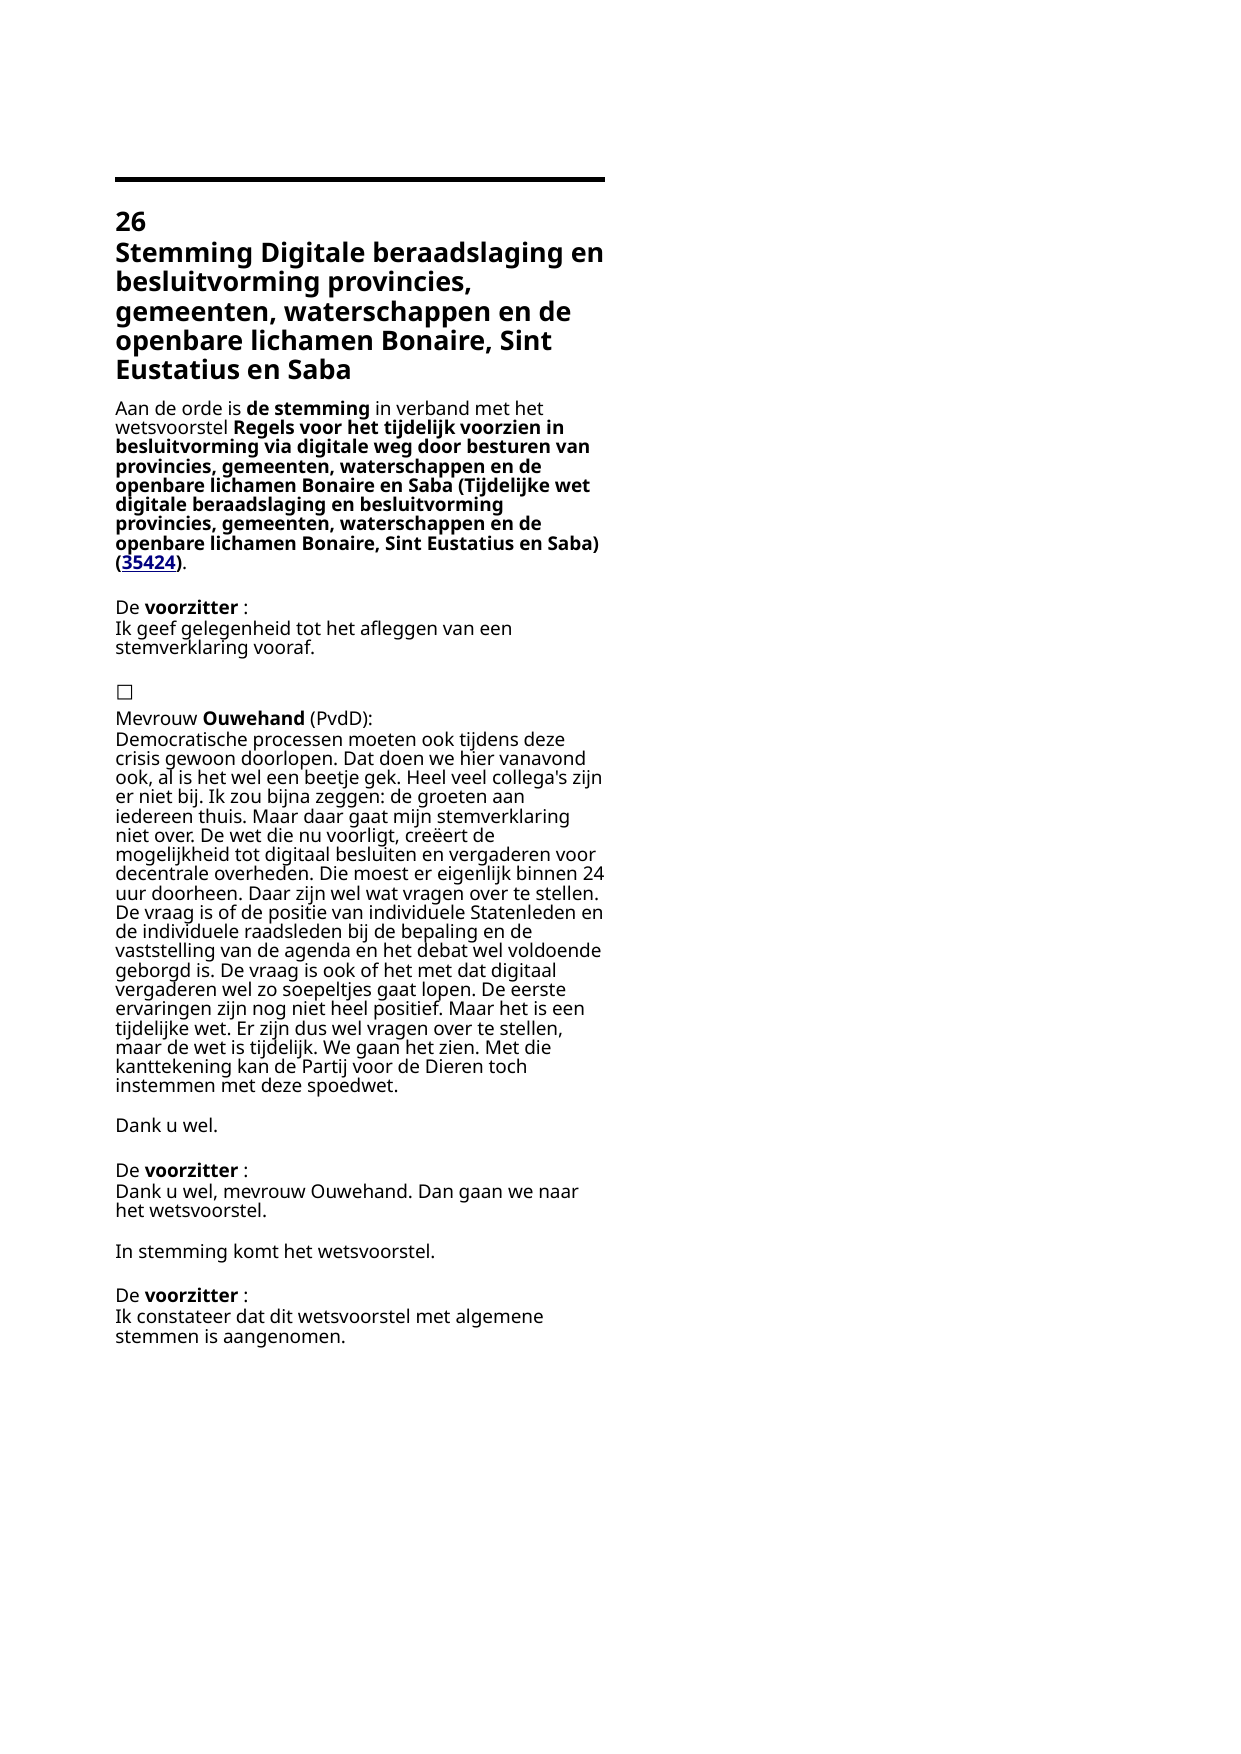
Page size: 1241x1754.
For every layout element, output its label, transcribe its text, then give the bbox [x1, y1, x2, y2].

text Stemming Digitale beraadslaging en besluitvorming provincies, gemeenten, waterschappen en de openbare lichamen Bonaire, Sint Eustatius en Saba [115, 239, 605, 400]
text De voorzitter : [115, 1157, 605, 1183]
text Ik geef gelegenheid tot het afleggen van een stemverklaring vooraf. [115, 620, 605, 658]
text ⬜ [115, 679, 605, 705]
text Aan de orde is de stemming in verband met het wetsvoorstel Regels voor het tijdelijk voorzien in besluitvorming via digitale weg door besturen van provincies, gemeenten, waterschappen en de openbare lichamen Bonaire en Saba (Tijdelijke wet digitale beraadslaging en besluitvorming provincies, gemeenten, waterschappen en de openbare lichamen Bonaire, Sint Eustatius en Saba) (35424). [115, 400, 605, 573]
text In stemming komt het wetsvoorstel. [115, 1243, 605, 1262]
text De voorzitter : [115, 1283, 605, 1308]
text De voorzitter : [115, 594, 605, 620]
text Ik constateer dat dit wetsvoorstel met algemene stemmen is aangenomen. [115, 1308, 605, 1347]
text Dank u wel, mevrouw Ouwehand. Dan gaan we naar het wetsvoorstel. [115, 1183, 605, 1222]
text Democratische processen moeten ook tijdens deze crisis gewoon doorlopen. Dat doen we hier vanavond ook, al is het wel een beetje gek. Heel veel collega's zijn er niet bij. Ik zou bijna zeggen: de groeten aan iedereen thuis. Maar daar gaat mijn stemverklaring niet over. De wet die nu voorligt, creëert de mogelijkheid tot digitaal besluiten en vergaderen voor decentrale overheden. Die moest er eigenlijk binnen 24 uur doorheen. Daar zijn wel wat vragen over te stellen. De vraag is of de positie van individuele Statenleden en de individuele raadsleden bij de bepaling en de vaststelling van de agenda en het debat wel voldoende geborgd is. De vraag is ook of het met dat digitaal vergaderen wel zo soepeltjes gaat lopen. De eerste ervaringen zijn nog niet heel positief. Maar het is een tijdelijke wet. Er zijn dus wel vragen over te stellen, maar de wet is tijdelijk. We gaan het zien. Met die kanttekening kan de Partij voor de Dieren toch instemmen met deze spoedwet. [115, 731, 605, 1097]
text Dank u wel. [115, 1117, 605, 1137]
text Mevrouw Ouwehand (PvdD): [115, 705, 605, 731]
text 26 [115, 203, 605, 239]
